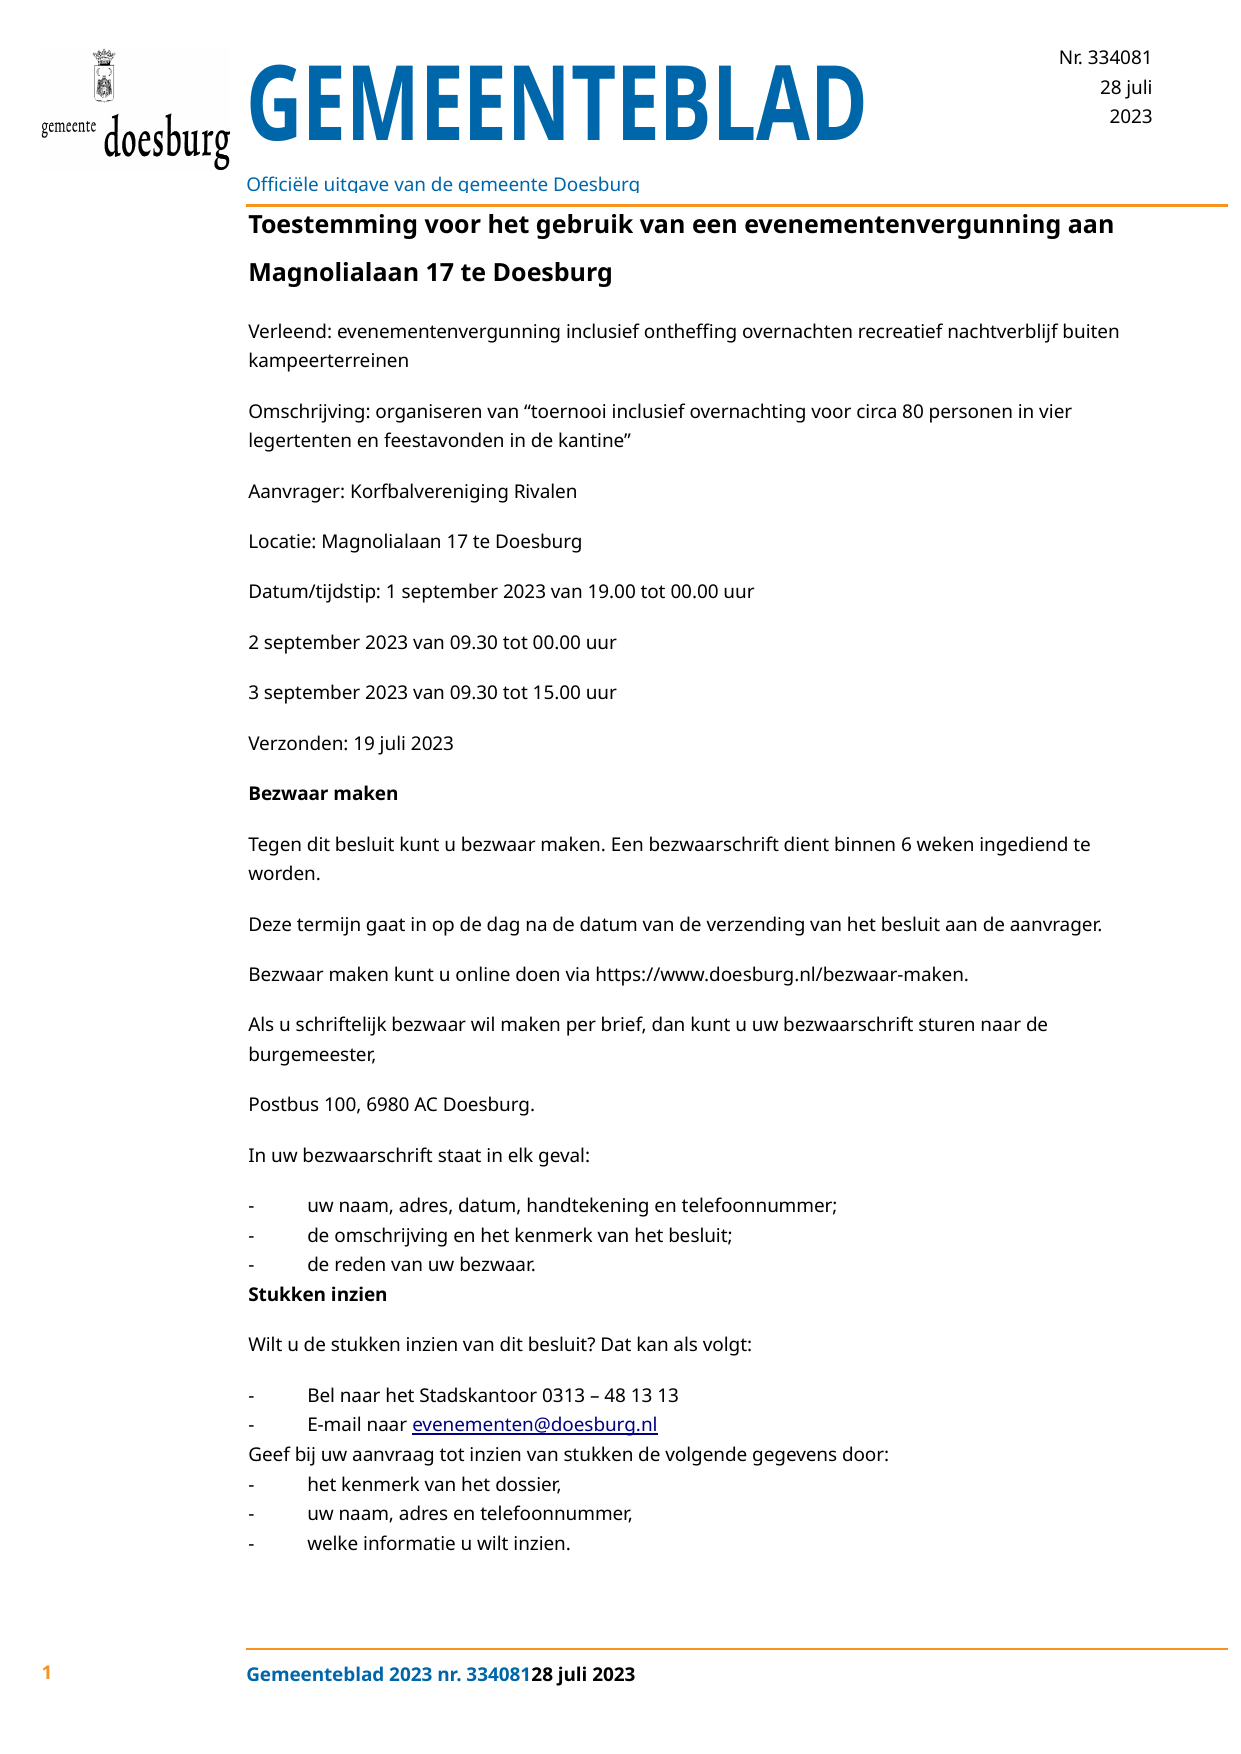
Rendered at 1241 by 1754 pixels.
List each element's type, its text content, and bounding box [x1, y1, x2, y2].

text Bezwaar maken [248, 780, 1152, 806]
text Bezwaar maken kunt u online doen via https://www.doesburg.nl/bezwaar-maken. [248, 961, 1152, 987]
list uw naam, adres, datum, handtekening en telefoonnummer; [248, 1192, 1152, 1218]
text Wilt u de stukken inzien van dit besluit? Dat kan als volgt: [248, 1332, 1152, 1357]
text Verleend: evenementenvergunning inclusief ontheffing overnachten recreatief nachtverblijf buiten kampeerterreinen [248, 318, 1152, 373]
text Postbus 100, 6980 AC Doesburg. [248, 1092, 1152, 1117]
text 2 september 2023 van 09.30 tot 00.00 uur [248, 629, 1152, 655]
text Deze termijn gaat in op de dag na de datum van de verzending van het besluit aan de aanvrager. [248, 911, 1152, 937]
list uw naam, adres en telefoonnummer, [248, 1500, 1152, 1526]
text Toestemming voor het gebruik van een evenementenvergunning aan Magnolialaan 17 te Doesburg [248, 207, 1152, 288]
list het kenmerk van het dossier, [248, 1471, 1152, 1497]
text 3 september 2023 van 09.30 tot 15.00 uur [248, 679, 1152, 705]
text Als u schriftelijk bezwaar wil maken per brief, dan kunt u uw bezwaarschrift sturen naar de burgemeester, [248, 1012, 1152, 1067]
list E-mail naar evenementen@doesburg.nl [248, 1412, 1152, 1437]
text Verzonden: 19 juli 2023 [248, 730, 1152, 756]
text Stukken inzien [248, 1281, 1152, 1307]
text Geef bij uw aanvraag tot inzien van stukken de volgende gegevens door: [248, 1441, 1152, 1467]
text In uw bezwaarschrift staat in elk geval: [248, 1142, 1152, 1168]
picture [41, 47, 231, 172]
text Tegen dit besluit kunt u bezwaar maken. Een bezwaarschrift dient binnen 6 weken ingediend te worden. [248, 831, 1152, 886]
text Omschrijving: organiseren van “toernooi inclusief overnachting voor circa 80 personen in vier legertenten en feestavonden in de kantine” [248, 398, 1152, 453]
list de omschrijving en het kenmerk van het besluit; [248, 1222, 1152, 1248]
list Bel naar het Stadskantoor 0313 – 48 13 13 [248, 1382, 1152, 1408]
text Datum/tijdstip: 1 september 2023 van 19.00 tot 00.00 uur [248, 579, 1152, 604]
text Aanvrager: Korfbalvereniging Rivalen [248, 478, 1152, 504]
list de reden van uw bezwaar. [248, 1252, 1152, 1277]
list welke informatie u wilt inzien. [248, 1530, 1152, 1556]
text Locatie: Magnolialaan 17 te Doesburg [248, 528, 1152, 554]
